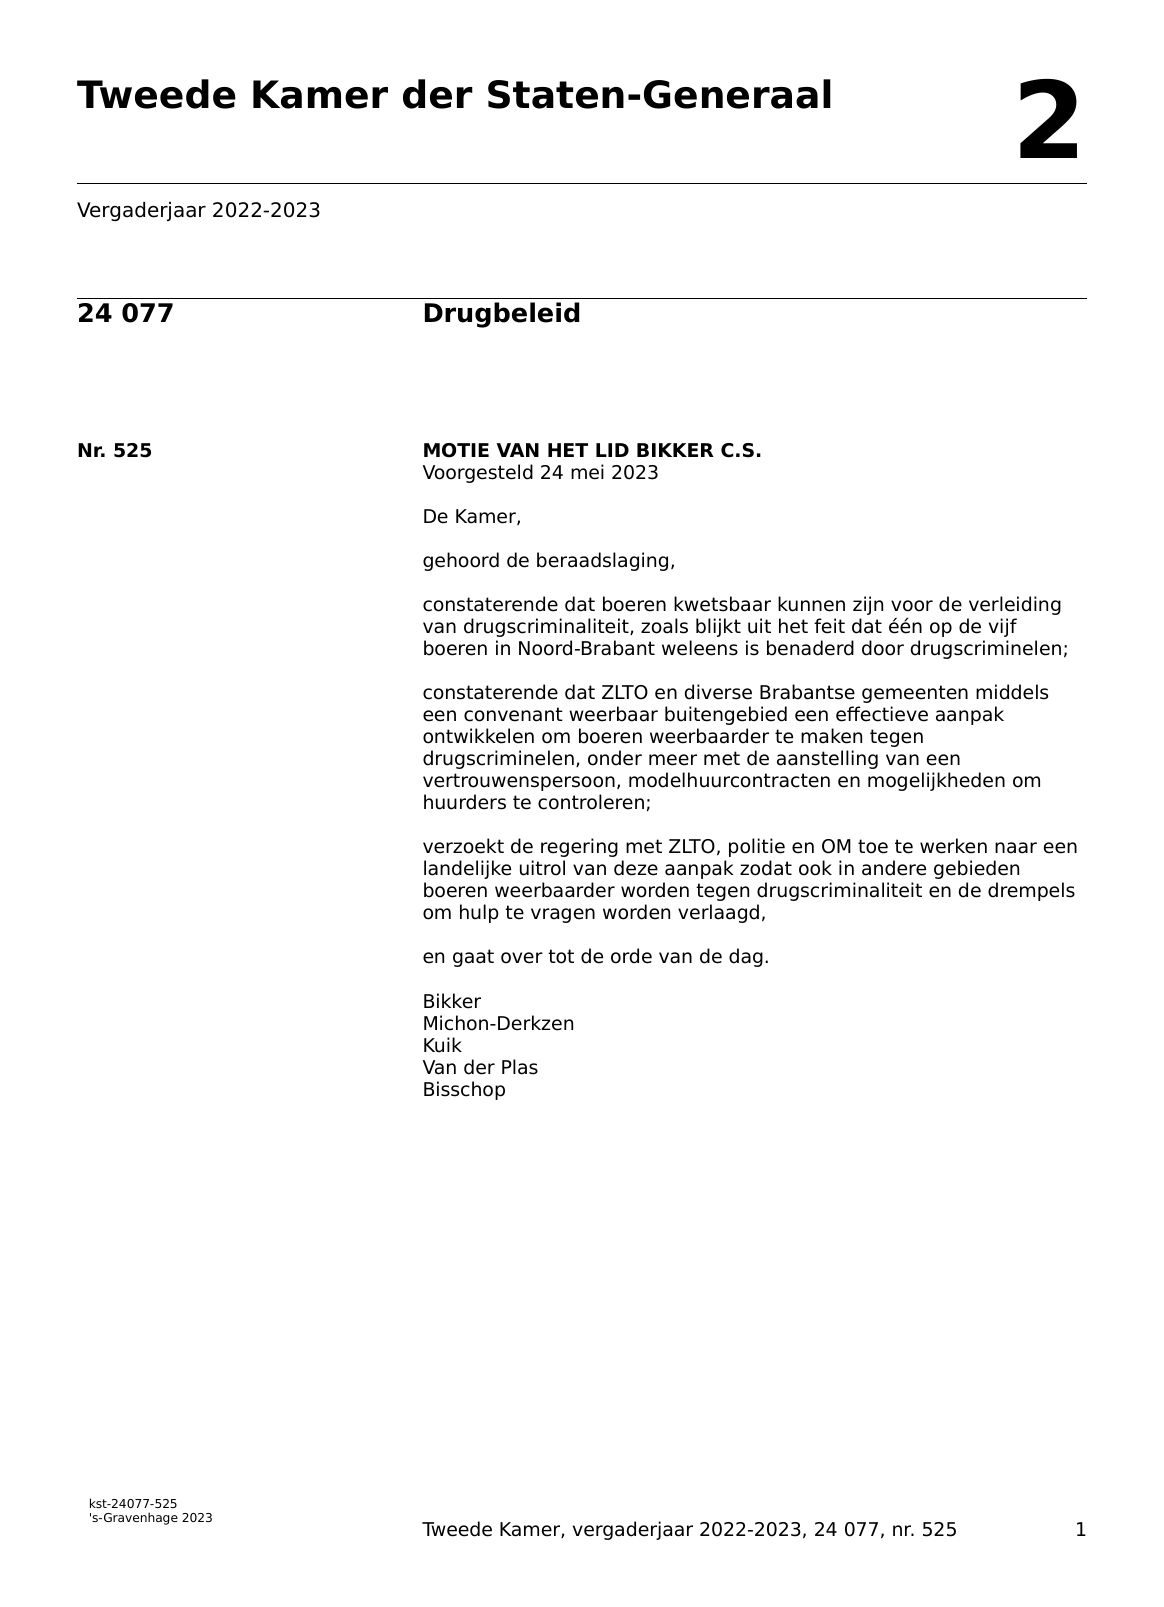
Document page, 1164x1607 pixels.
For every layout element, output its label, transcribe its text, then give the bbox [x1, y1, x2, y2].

text Van der Plas [422, 1057, 1087, 1078]
text Bisschop [422, 1078, 1087, 1101]
text kst-24077-525 [88, 1497, 323, 1511]
subtitle Nr. 525 MOTIE VAN HET LID BIKKER C.S. [77, 440, 1087, 462]
text De Kamer, [422, 506, 1087, 528]
text Bikker [422, 991, 1087, 1013]
text constaterende dat boeren kwetsbaar kunnen zijn voor de verleiding van drugscriminaliteit, zoals blijkt uit het feit dat één op de vijf boeren in Noord-Brabant weleens is benaderd door drugscriminelen; [422, 594, 1087, 660]
table_header 2 [886, 59, 1087, 183]
text Kuik [422, 1034, 1087, 1057]
subtitle 24 077 Drugbeleid [77, 299, 1087, 329]
text Voorgesteld 24 mei 2023 [422, 462, 1087, 484]
text en gaat over tot de orde van de dag. [422, 946, 1087, 968]
text verzoekt de regering met ZLTO, politie en OM toe te werken naar een landelijke uitrol van deze aanpak zodat ook in andere gebieden boeren weerbaarder worden tegen drugscriminaliteit en de drempels om hulp te vragen worden verlaagd, [422, 836, 1087, 924]
table_header Tweede Kamer der Staten-Generaal [77, 59, 886, 183]
table_cell Vergaderjaar 2022-2023 [77, 184, 1087, 298]
text constaterende dat ZLTO en diverse Brabantse gemeenten middels een convenant weerbaar buitengebied een effectieve aanpak ontwikkelen om boeren weerbaarder te maken tegen drugscriminelen, onder meer met de aanstelling van een vertrouwenspersoon, modelhuurcontracten en mogelijkheden om huurders te controleren; [422, 682, 1087, 814]
text gehoord de beraadslaging, [422, 550, 1087, 572]
text Michon-Derkzen [422, 1013, 1087, 1034]
text 's-Gravenhage 2023 [88, 1511, 323, 1525]
